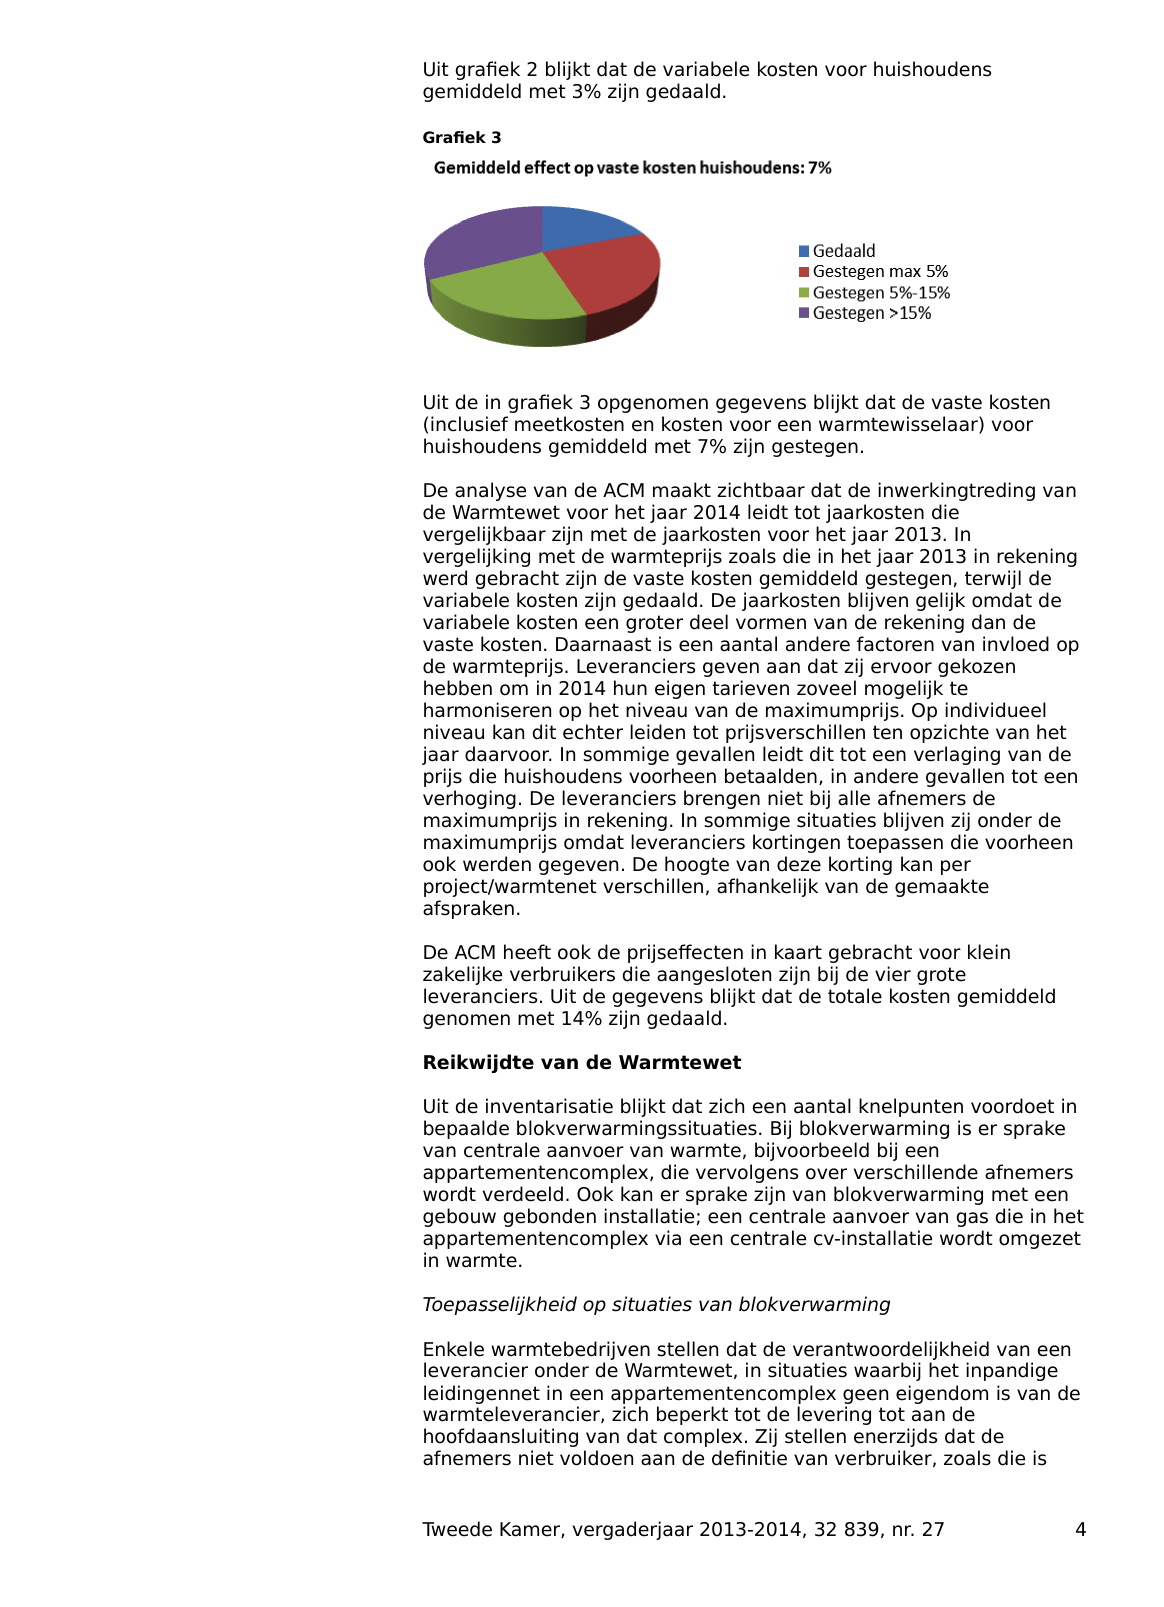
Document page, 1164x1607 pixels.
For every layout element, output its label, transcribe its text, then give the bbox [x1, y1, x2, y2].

subtitle Toepasselijkheid op situaties van blokverwarming [422, 1294, 1087, 1316]
text Uit de inventarisatie blijkt dat zich een aantal knelpunten voordoet in bepaalde blokverwarmingssituaties. Bij blokverwarming is er sprake van centrale aanvoer van warmte, bijvoorbeeld bij een appartementencomplex, die vervolgens over verschillende afnemers wordt verdeeld. Ook kan er sprake zijn van blokverwarming met een gebouw gebonden installatie; een centrale aanvoer van gas die in het appartementencomplex via een centrale cv-installatie wordt omgezet in warmte. [422, 1096, 1087, 1272]
text Grafiek 3 [422, 129, 954, 147]
text Uit grafiek 2 blijkt dat de variabele kosten voor huishoudens gemiddeld met 3% zijn gedaald. [422, 59, 1087, 103]
text De ACM heeft ook de prijseffecten in kaart gebracht voor klein zakelijke verbruikers die aangesloten zijn bij de vier grote leveranciers. Uit de gegevens blijkt dat de totale kosten gemiddeld genomen met 14% zijn gedaald. [422, 942, 1087, 1030]
subtitle Reikwijdte van de Warmtewet [422, 1052, 1087, 1074]
text De analyse van de ACM maakt zichtbaar dat de inwerkingtreding van de Warmtewet voor het jaar 2014 leidt tot jaarkosten die vergelijkbaar zijn met de jaarkosten voor het jaar 2013. In vergelijking met de warmteprijs zoals die in het jaar 2013 in rekening werd gebracht zijn de vaste kosten gemiddeld gestegen, terwijl de variabele kosten zijn gedaald. De jaarkosten blijven gelijk omdat de variabele kosten een groter deel vormen van de rekening dan de vaste kosten. Daarnaast is een aantal andere factoren van invloed op de warmteprijs. Leveranciers geven aan dat zij ervoor gekozen hebben om in 2014 hun eigen tarieven zoveel mogelijk te harmoniseren op het niveau van de maximumprijs. Op individueel niveau kan dit echter leiden tot prijsverschillen ten opzichte van het jaar daarvoor. In sommige gevallen leidt dit tot een verlaging van de prijs die huishoudens voorheen betaalden, in andere gevallen tot een verhoging. De leveranciers brengen niet bij alle afnemers de maximumprijs in rekening. In sommige situaties blijven zij onder de maximumprijs omdat leveranciers kortingen toepassen die voorheen ook werden gegeven. De hoogte van deze korting kan per project/warmtenet verschillen, afhankelijk van de gemaakte afspraken. [422, 480, 1087, 920]
text Uit de in grafiek 3 opgenomen gegevens blijkt dat de vaste kosten (inclusief meetkosten en kosten voor een warmtewisselaar) voor huishoudens gemiddeld met 7% zijn gestegen. [422, 392, 1087, 458]
text Enkele warmtebedrijven stellen dat de verantwoordelijkheid van een leverancier onder de Warmtewet, in situaties waarbij het inpandige leidingennet in een appartementencomplex geen eigendom is van de warmteleverancier, zich beperkt tot de levering tot aan de hoofdaansluiting van dat complex. Zij stellen enerzijds dat de afnemers niet voldoen aan de definitie van verbruiker, zoals die is [422, 1338, 1087, 1470]
picture [422, 158, 954, 348]
